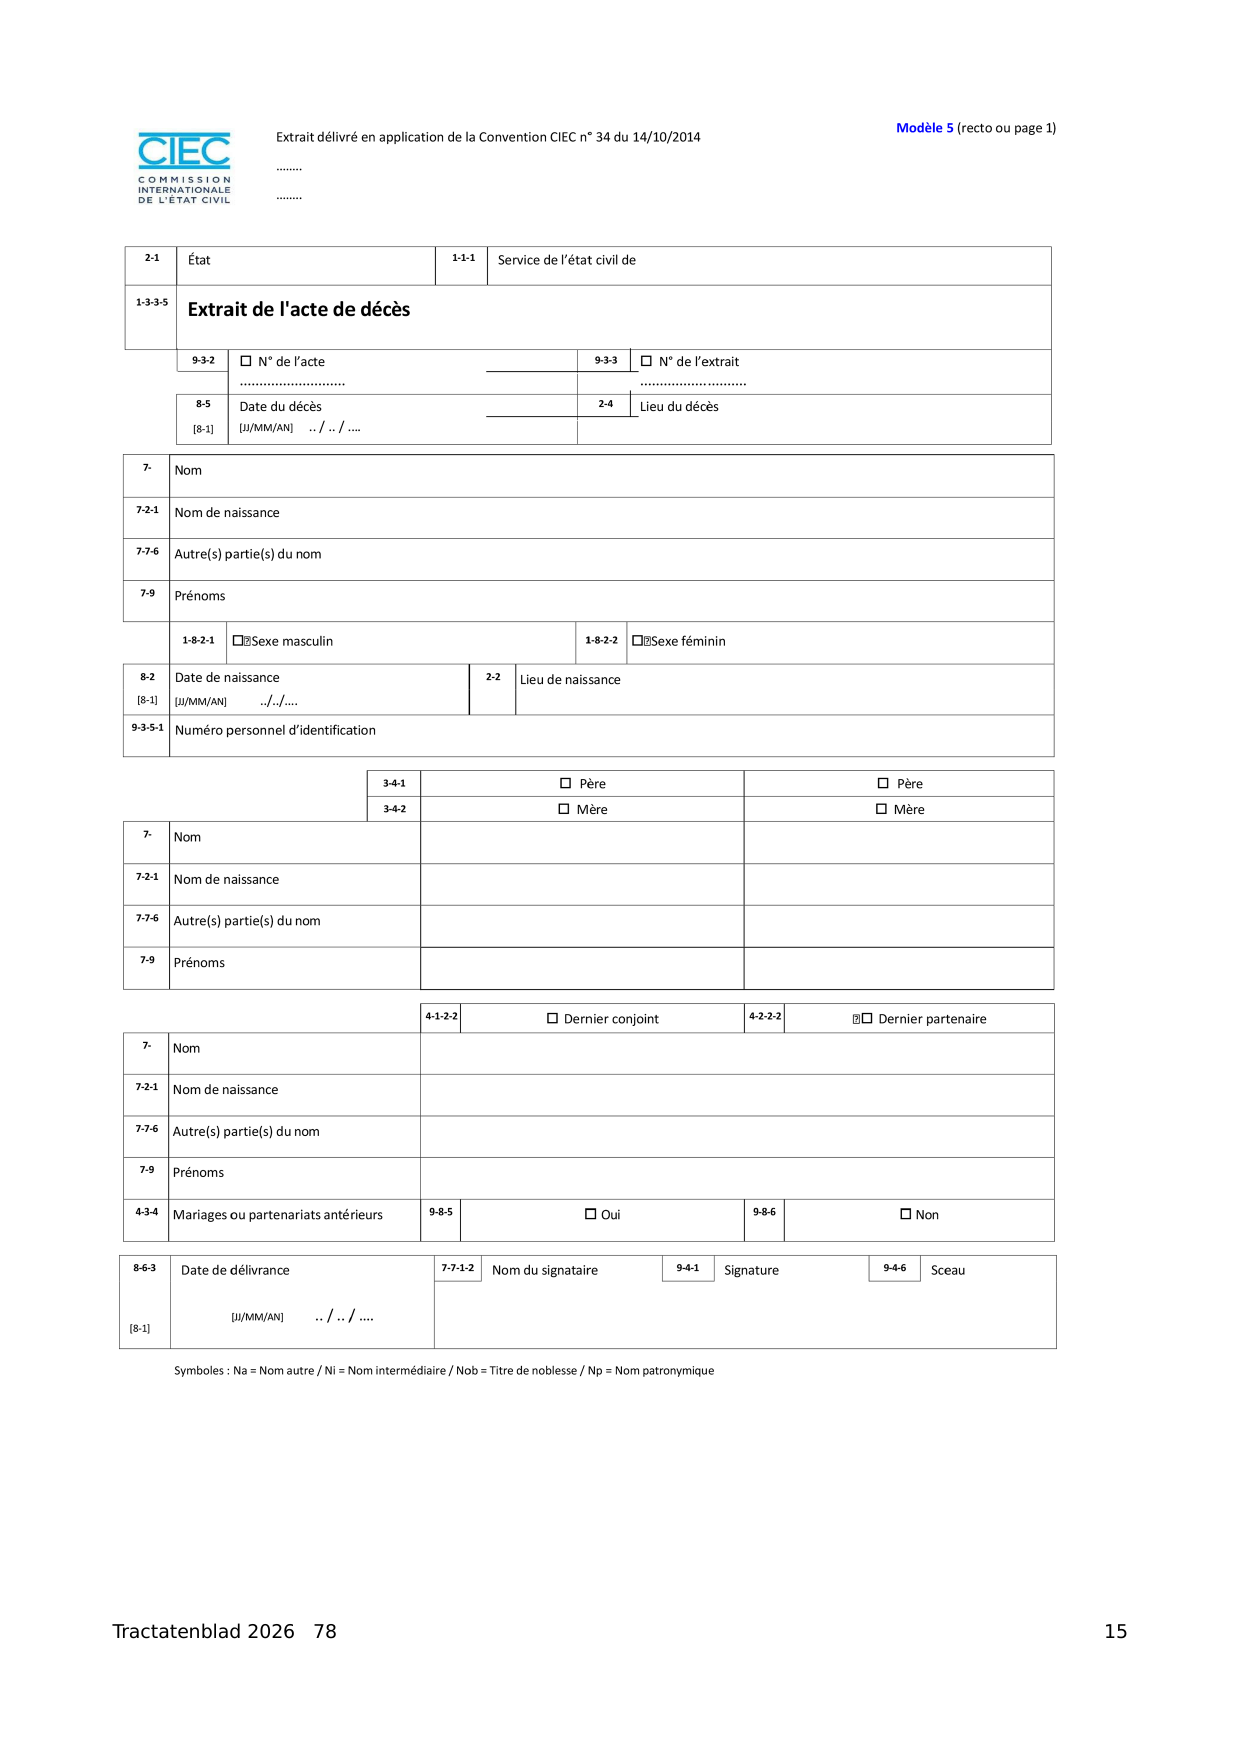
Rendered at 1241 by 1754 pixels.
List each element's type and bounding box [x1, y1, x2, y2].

picture [112, 116, 1063, 1392]
